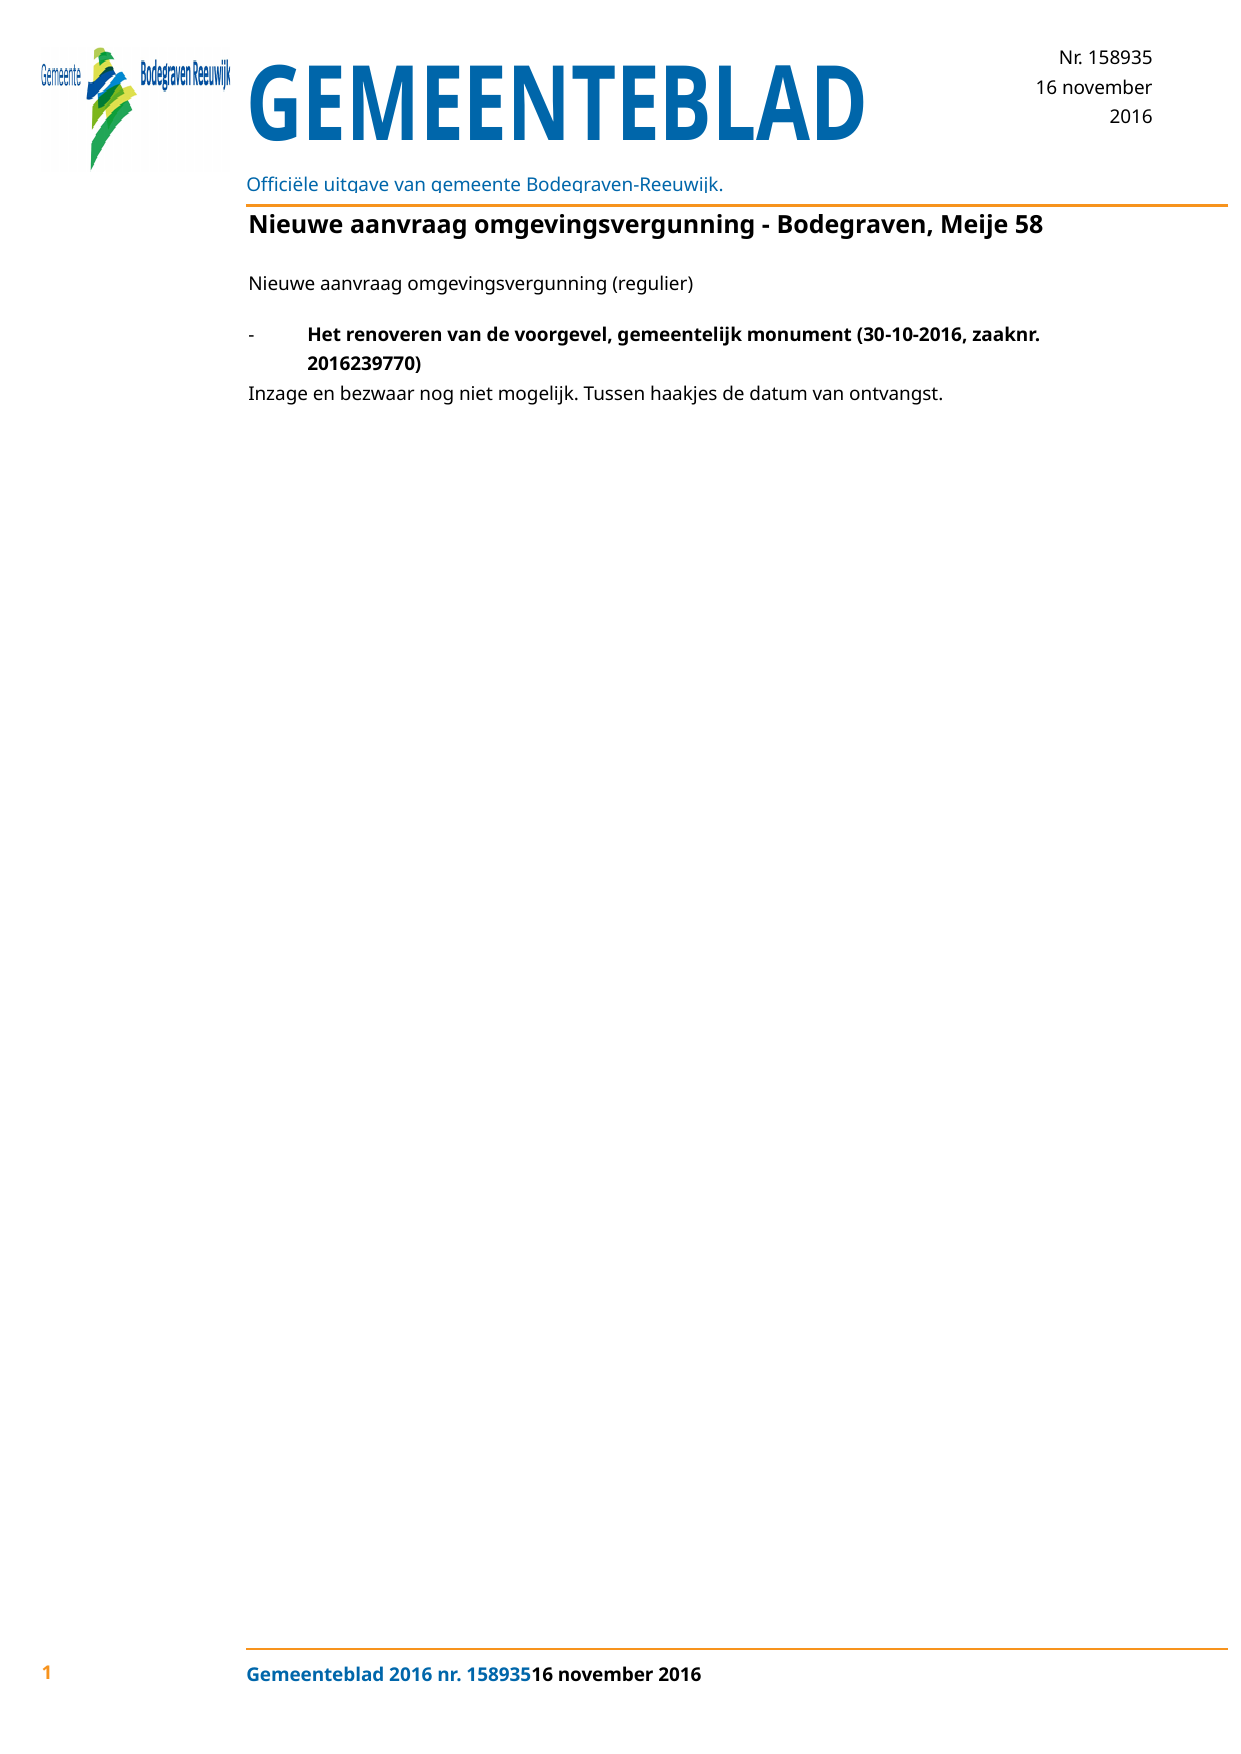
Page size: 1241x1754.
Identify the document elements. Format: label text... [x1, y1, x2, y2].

picture [41, 47, 231, 172]
text Nieuwe aanvraag omgevingsvergunning - Bodegraven, Meije 58 [248, 207, 1152, 241]
text Nieuwe aanvraag omgevingsvergunning (regulier) [248, 270, 1152, 296]
list Het renoveren van de voorgevel, gemeentelijk monument (30‑10‑2016, zaaknr. 2016239770) [248, 321, 1152, 376]
text Inzage en bezwaar nog niet mogelijk. Tussen haakjes de datum van ontvangst. [248, 380, 1152, 406]
